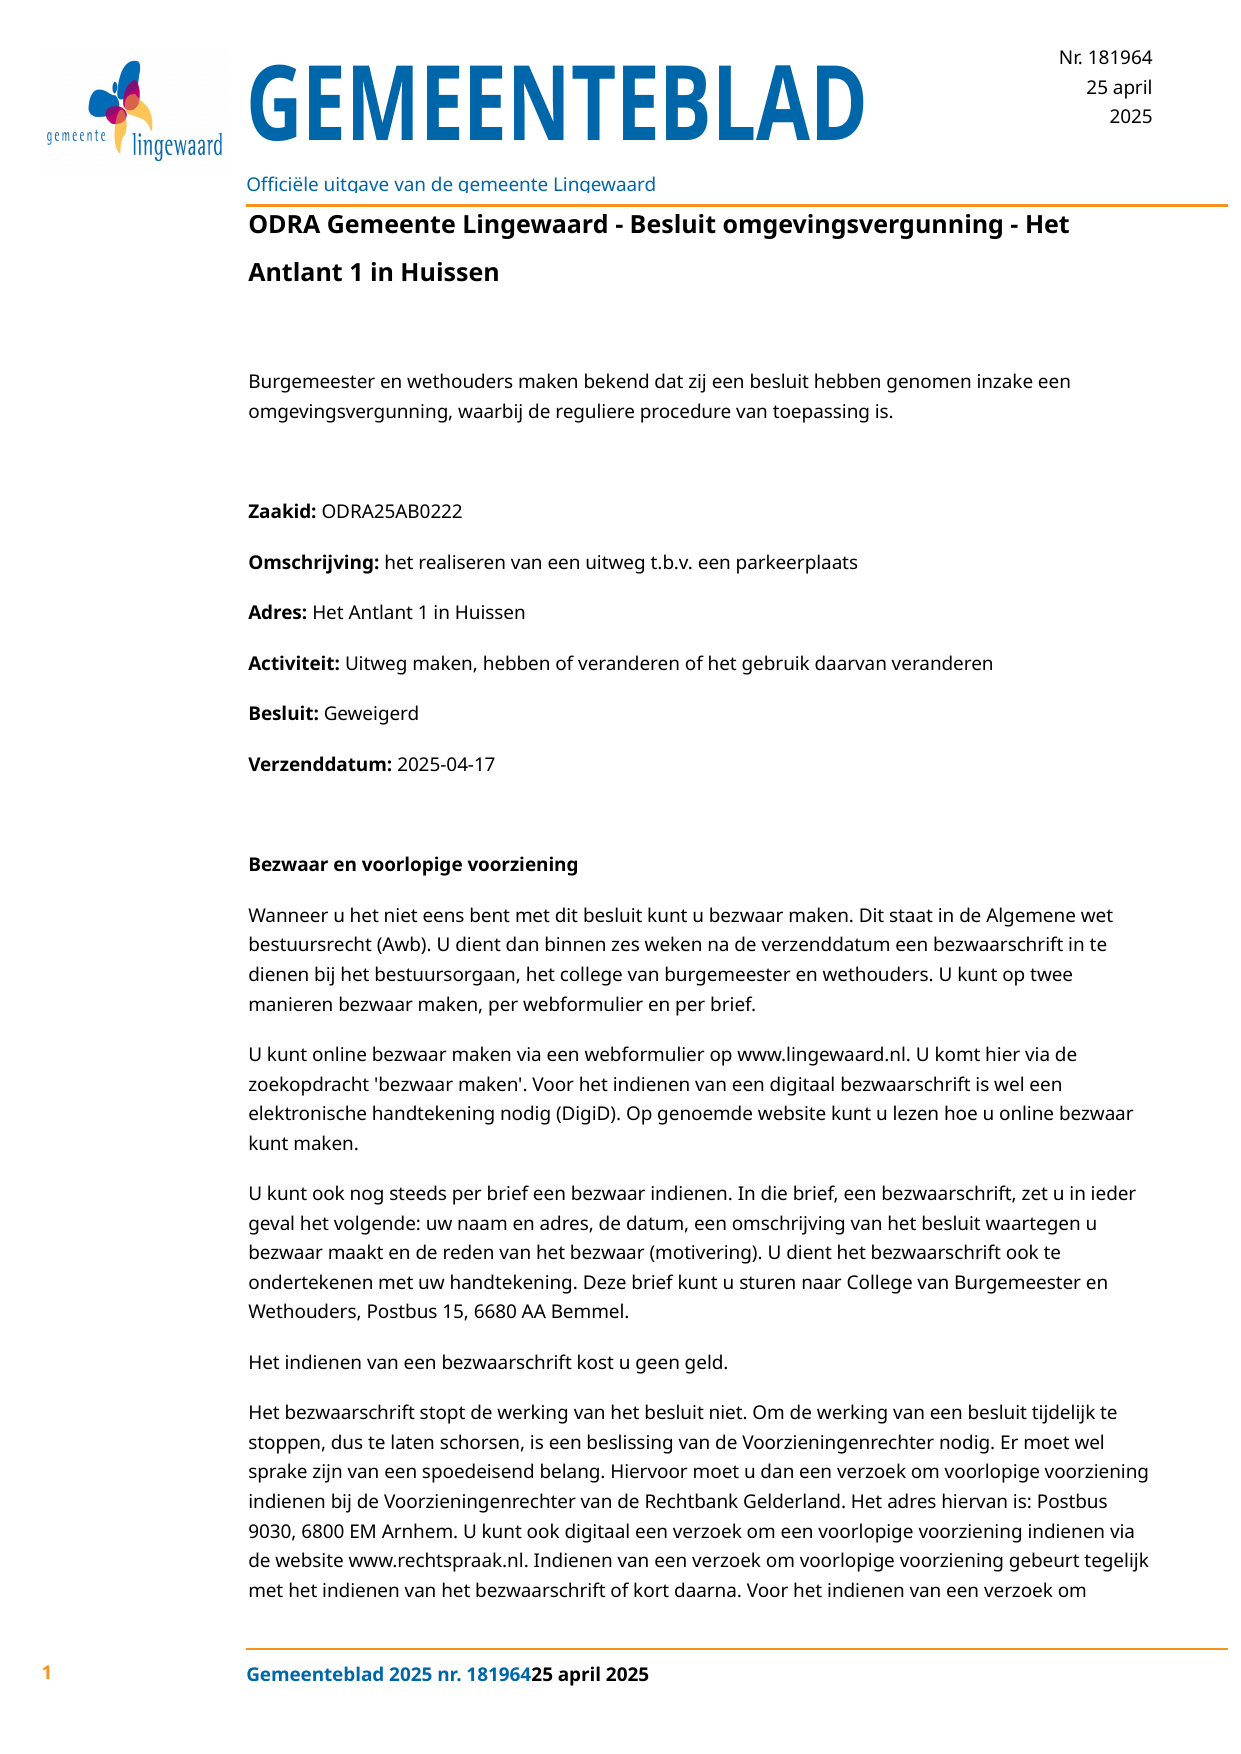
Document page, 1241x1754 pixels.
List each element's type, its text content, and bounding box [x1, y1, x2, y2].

text Bezwaar en voorlopige voorziening [248, 852, 1152, 877]
text ODRA Gemeente Lingewaard - Besluit omgevingsvergunning - Het Antlant 1 in Huissen [248, 207, 1152, 288]
text Besluit: Geweigerd [248, 700, 1152, 726]
text U kunt ook nog steeds per brief een bezwaar indienen. In die brief, een bezwaarschrift, zet u in ieder geval het volgende: uw naam en adres, de datum, een omschrijving van het besluit waartegen u bezwaar maakt en de reden van het bezwaar (motivering). U dient het bezwaarschrift ook te ondertekenen met uw handtekening. Deze brief kunt u sturen naar College van Burgemeester en Wethouders, Postbus 15, 6680 AA Bemmel. [248, 1180, 1152, 1324]
text Het indienen van een bezwaarschrift kost u geen geld. [248, 1349, 1152, 1375]
text Omschrijving: het realiseren van een uitweg t.b.v. een parkeerplaats [248, 549, 1152, 575]
text Adres: Het Antlant 1 in Huissen [248, 599, 1152, 625]
text U kunt online bezwaar maken via een webformulier op www.lingewaard.nl. U komt hier via de zoekopdracht 'bezwaar maken'. Voor het indienen van een digitaal bezwaarschrift is wel een elektronische handtekening nodig (DigiD). Op genoemde website kunt u lezen hoe u online bezwaar kunt maken. [248, 1041, 1152, 1156]
text Zaakid: ODRA25AB0222 [248, 499, 1152, 524]
text Het bezwaarschrift stopt de werking van het besluit niet. Om de werking van een besluit tijdelijk te stoppen, dus te laten schorsen, is een beslissing van de Voorzieningenrechter nodig. Er moet wel sprake zijn van een spoedeisend belang. Hiervoor moet u dan een verzoek om voorlopige voorziening indienen bij de Voorzieningenrechter van de Rechtbank Gelderland. Het adres hiervan is: Postbus 9030, 6800 EM Arnhem. U kunt ook digitaal een verzoek om een voorlopige voorziening indienen via de website www.rechtspraak.nl. Indienen van een verzoek om voorlopige voorziening gebeurt tegelijk met het indienen van het bezwaarschrift of kort daarna. Voor het indienen van een verzoek om [248, 1399, 1152, 1603]
text Activiteit: Uitweg maken, hebben of veranderen of het gebruik daarvan veranderen [248, 650, 1152, 676]
text Verzenddatum: 2025-04-17 [248, 751, 1152, 777]
text Wanneer u het niet eens bent met dit besluit kunt u bezwaar maken. Dit staat in de Algemene wet bestuursrecht (Awb). U dient dan binnen zes weken na de verzenddatum een bezwaarschrift in te dienen bij het bestuursorgaan, het college van burgemeester en wethouders. U kunt op twee manieren bezwaar maken, per webformulier en per brief. [248, 902, 1152, 1017]
text Burgemeester en wethouders maken bekend dat zij een besluit hebben genomen inzake een omgevingsvergunning, waarbij de reguliere procedure van toepassing is. [248, 368, 1152, 424]
picture [41, 47, 231, 172]
